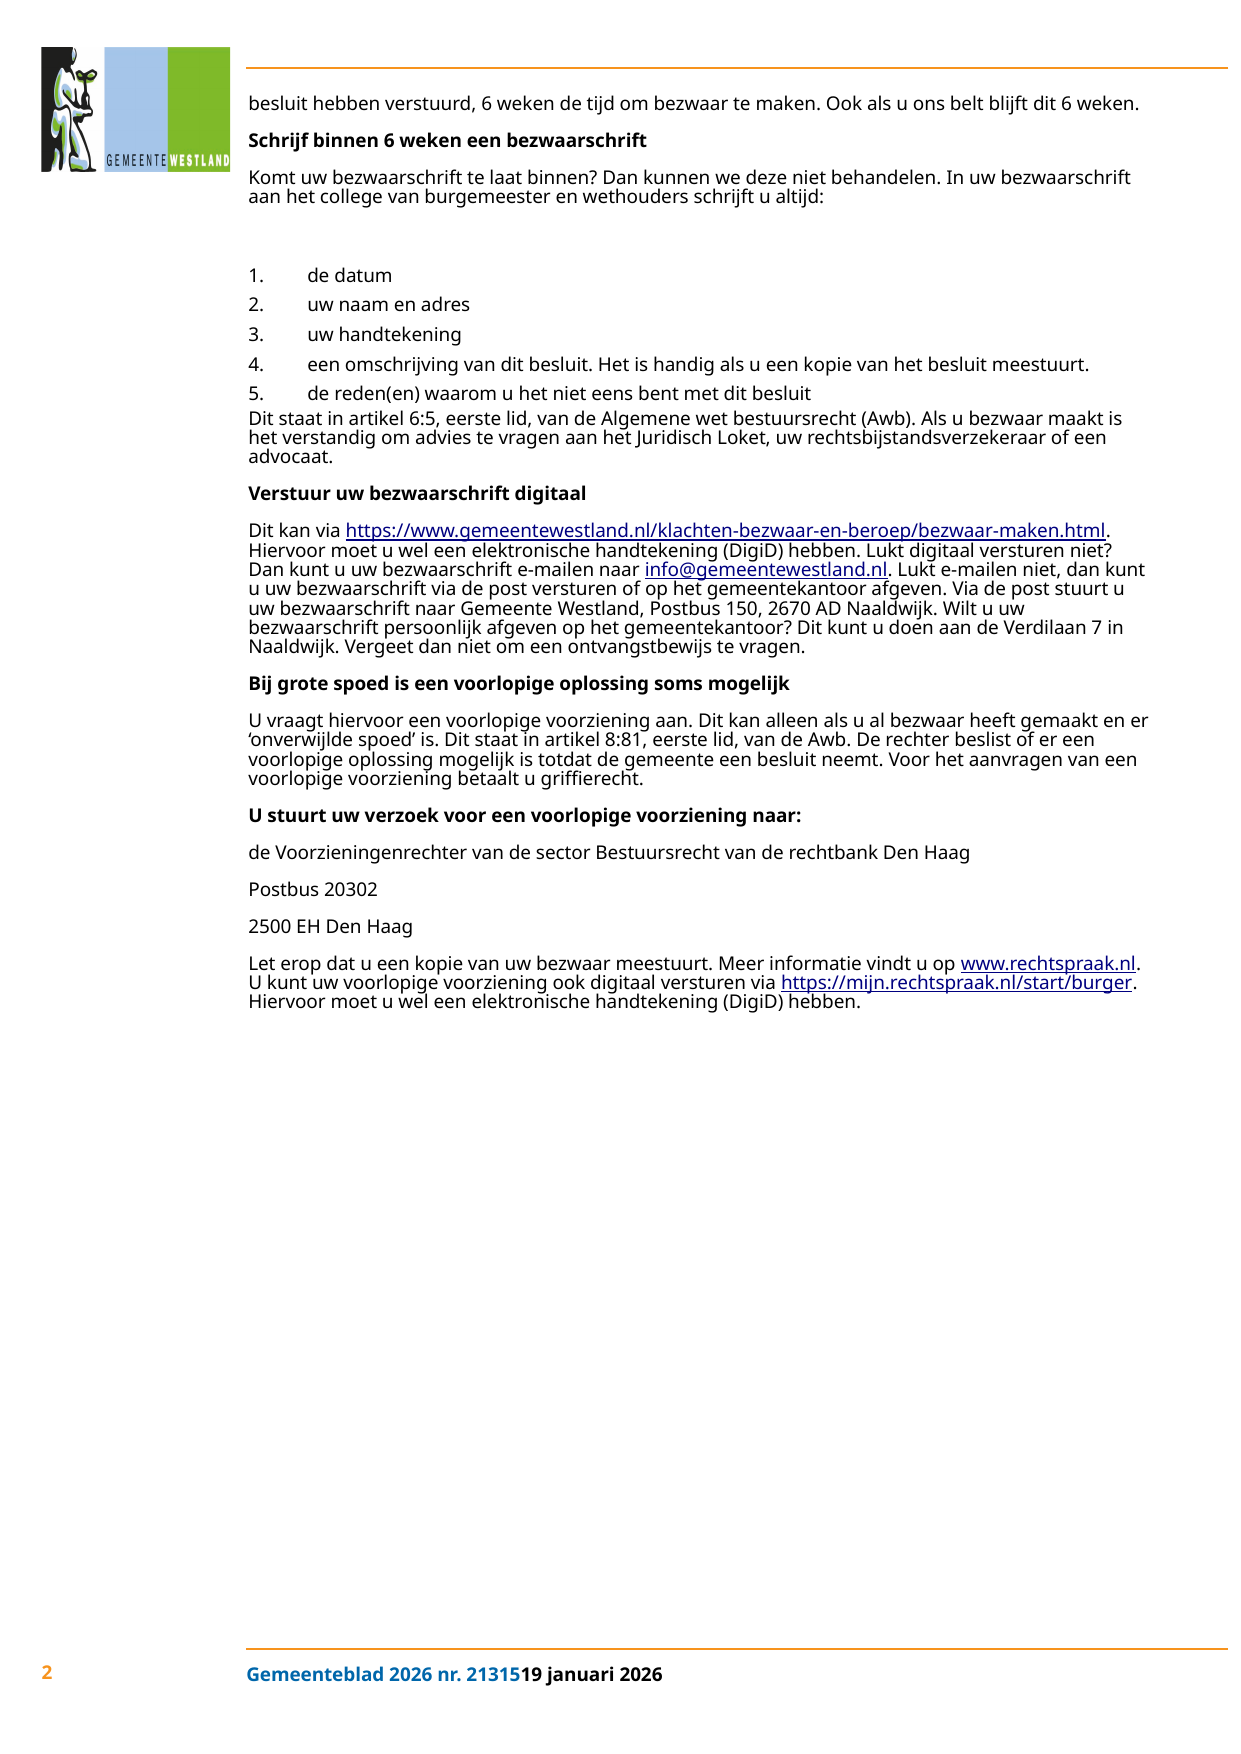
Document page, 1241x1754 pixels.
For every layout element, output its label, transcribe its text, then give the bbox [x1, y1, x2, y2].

text U stuurt uw verzoek voor een voorlopige voorziening naar: [248, 807, 1152, 826]
text U vraagt hiervoor een voorlopige voorziening aan. Dit kan alleen als u al bezwaar heeft gemaakt en er ‘onverwijlde spoed’ is. Dit staat in artikel 8:81, eerste lid, van de Awb. De rechter beslist of er een voorlopige oplossing mogelijk is totdat de gemeente een besluit neemt. Voor het aanvragen van een voorlopige voorziening betaalt u griffierecht. [248, 712, 1152, 789]
text Postbus 20302 [248, 881, 1152, 900]
list de datum [248, 262, 1152, 288]
text 2500 EH Den Haag [248, 918, 1152, 937]
picture [41, 47, 231, 172]
list de reden(en) waarom u het niet eens bent met dit besluit [248, 380, 1152, 406]
text Schrijf binnen 6 weken een bezwaarschrift [248, 132, 1152, 151]
text Dit staat in artikel 6:5, eerste lid, van de Algemene wet bestuursrecht (Awb). Als u bezwaar maakt is het verstandig om advies te vragen aan het Juridisch Loket, uw rechtsbijstandsverzekeraar of een advocaat. [248, 410, 1152, 468]
text Komt uw bezwaarschrift te laat binnen? Dan kunnen we deze niet behandelen. In uw bezwaarschrift aan het college van burgemeester en wethouders schrijft u altijd: [248, 169, 1152, 207]
text de Voorzieningenrechter van de sector Bestuursrecht van de rechtbank Den Haag [248, 844, 1152, 863]
text Let erop dat u een kopie van uw bezwaar meestuurt. Meer informatie vindt u op www.rechtspraak.nl. U kunt uw voorlopige voorziening ook digitaal versturen via https://mijn.rechtspraak.nl/start/burger. Hiervoor moet u wel een elektronische handtekening (DigiD) hebben. [248, 955, 1152, 1012]
text Dit kan via https://www.gemeentewestland.nl/klachten-bezwaar-en-beroep/bezwaar-maken.html. Hiervoor moet u wel een elektronische handtekening (DigiD) hebben. Lukt digitaal versturen niet? Dan kunt u uw bezwaarschrift e-mailen naar info@gemeentewestland.nl. Lukt e-mailen niet, dan kunt u uw bezwaarschrift via de post versturen of op het gemeentekantoor afgeven. Via de post stuurt u uw bezwaarschrift naar Gemeente Westland, Postbus 150, 2670 AD Naaldwijk. Wilt u uw bezwaarschrift persoonlijk afgeven op het gemeentekantoor? Dit kunt u doen aan de Verdilaan 7 in Naaldwijk. Vergeet dan niet om een ontvangstbewijs te vragen. [248, 522, 1152, 657]
text besluit hebben verstuurd, 6 weken de tijd om bezwaar te maken. Ook als u ons belt blijft dit 6 weken. [248, 95, 1152, 114]
text Verstuur uw bezwaarschrift digitaal [248, 485, 1152, 505]
text Bij grote spoed is een voorlopige oplossing soms mogelijk [248, 675, 1152, 694]
list een omschrijving van dit besluit. Het is handig als u een kopie van het besluit meestuurt. [248, 351, 1152, 376]
list uw naam en adres [248, 292, 1152, 317]
list uw handtekening [248, 321, 1152, 347]
